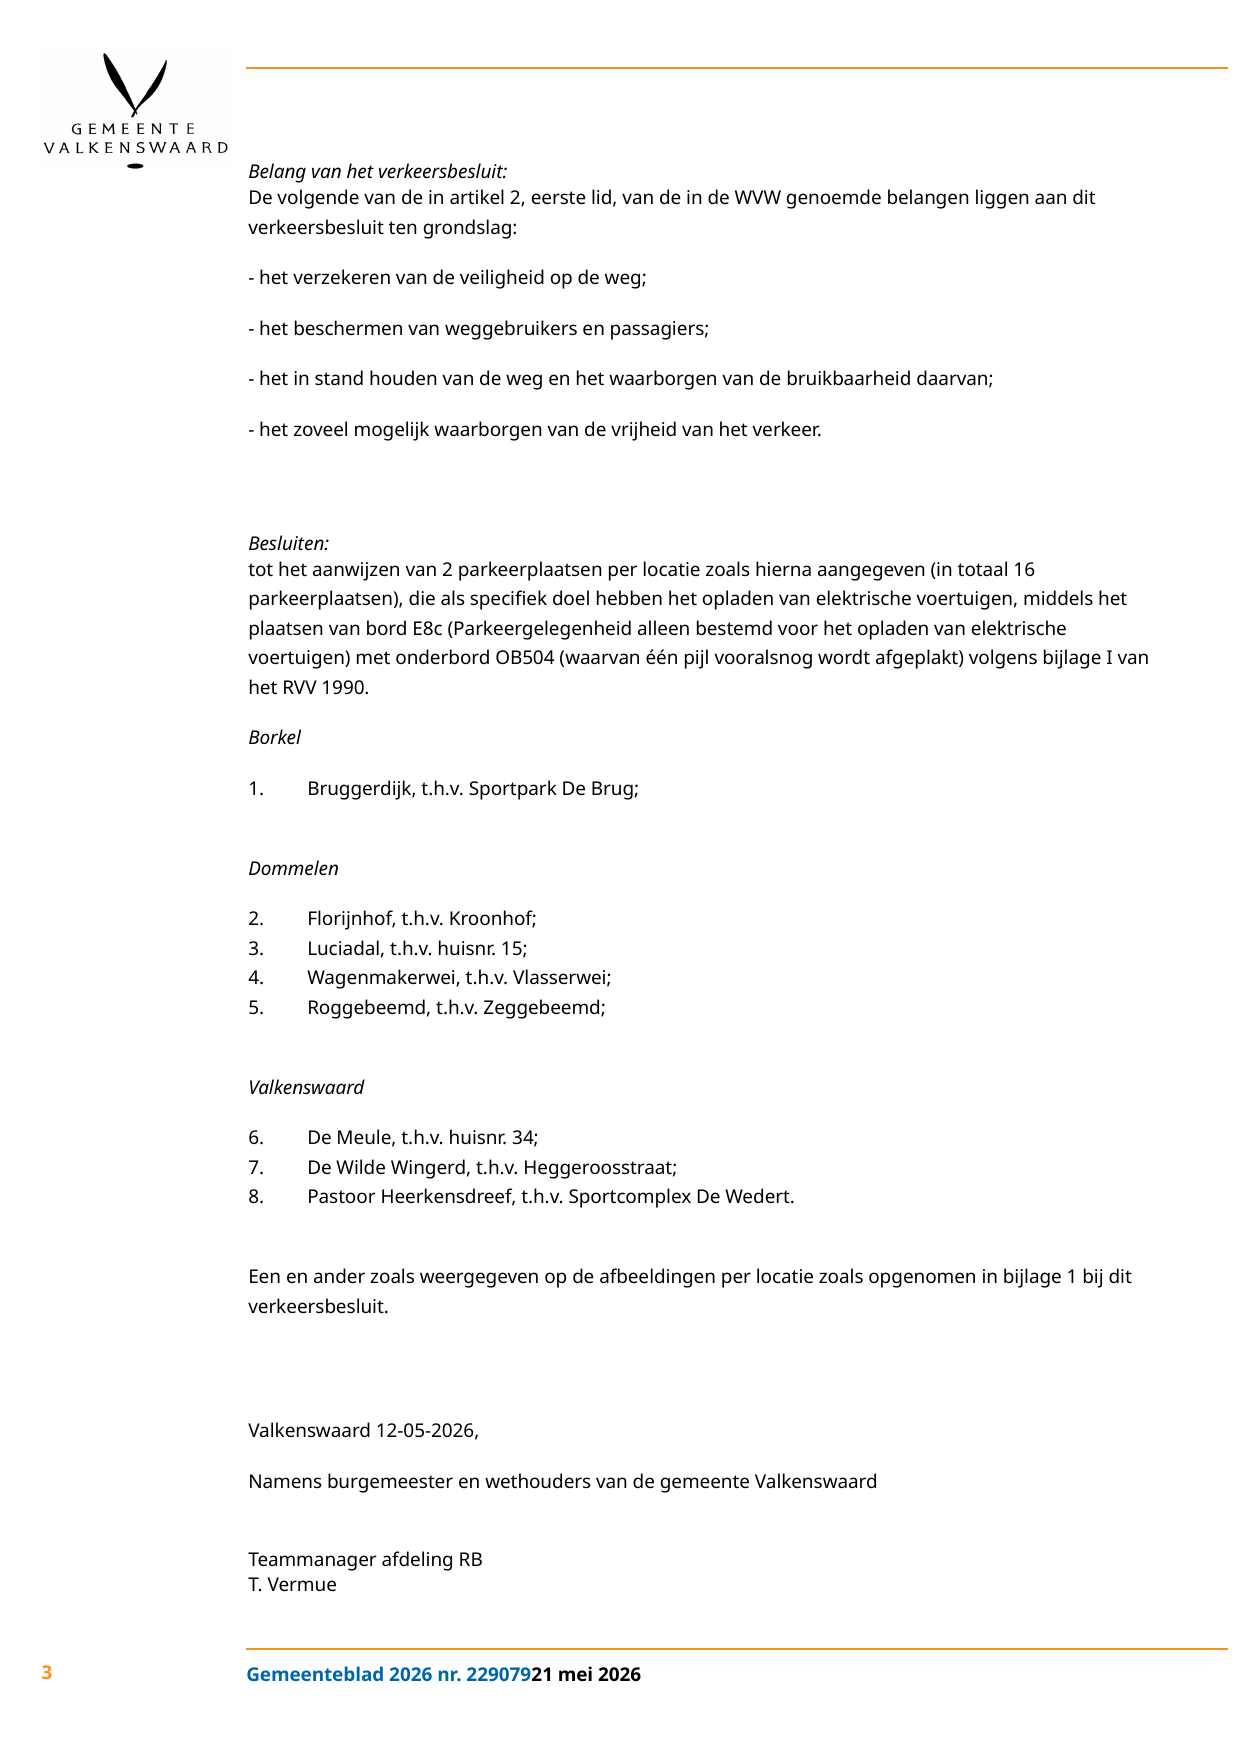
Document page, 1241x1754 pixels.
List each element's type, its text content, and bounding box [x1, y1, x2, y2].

text - het in stand houden van de weg en het waarborgen van de bruikbaarheid daarvan; [248, 365, 1152, 391]
list Bruggerdijk, t.h.v. Sportpark De Brug; [248, 775, 1152, 801]
list Luciadal, t.h.v. huisnr. 15; [248, 935, 1152, 961]
text Valkenswaard 12-05-2026, [248, 1417, 1152, 1443]
list Florijnhof, t.h.v. Kroonhof; [248, 905, 1152, 931]
text - het beschermen van weggebruikers en passagiers; [248, 315, 1152, 341]
text T. Vermue [248, 1572, 1152, 1597]
list De Meule, t.h.v. huisnr. 34; [248, 1124, 1152, 1150]
text Valkenswaard [248, 1074, 1152, 1100]
text Borkel [248, 724, 1152, 750]
list Wagenmakerwei, t.h.v. Vlasserwei; [248, 964, 1152, 990]
text Dommelen [248, 855, 1152, 881]
text Belang van het verkeersbesluit: [248, 159, 1152, 184]
text - het zoveel mogelijk waarborgen van de vrijheid van het verkeer. [248, 416, 1152, 441]
list De Wilde Wingerd, t.h.v. Heggeroosstraat; [248, 1154, 1152, 1180]
text Namens burgemeester en wethouders van de gemeente Valkenswaard [248, 1469, 1152, 1494]
text tot het aanwijzen van 2 parkeerplaatsen per locatie zoals hierna aangegeven (in totaal 16 parkeerplaatsen), die als specifiek doel hebben het opladen van elektrische voertuigen, middels het plaatsen van bord E8c (Parkeergelegenheid alleen bestemd voor het opladen van elektrische voertuigen) met onderbord OB504 (waarvan één pijl vooralsnog wordt afgeplakt) volgens bijlage I van het RVV 1990. [248, 556, 1152, 700]
text De volgende van de in artikel 2, eerste lid, van de in de WVW genoemde belangen liggen aan dit verkeersbesluit ten grondslag: [248, 184, 1152, 240]
list Roggebeemd, t.h.v. Zeggebeemd; [248, 994, 1152, 1020]
picture [41, 47, 231, 172]
text Een en ander zoals weergegeven op de afbeeldingen per locatie zoals opgenomen in bijlage 1 bij dit verkeersbesluit. [248, 1264, 1152, 1319]
list Pastoor Heerkensdreef, t.h.v. Sportcomplex De Wedert. [248, 1184, 1152, 1209]
text Besluiten: [248, 530, 1152, 556]
text - het verzekeren van de veiligheid op de weg; [248, 264, 1152, 290]
text Teammanager afdeling RB [248, 1546, 1152, 1572]
